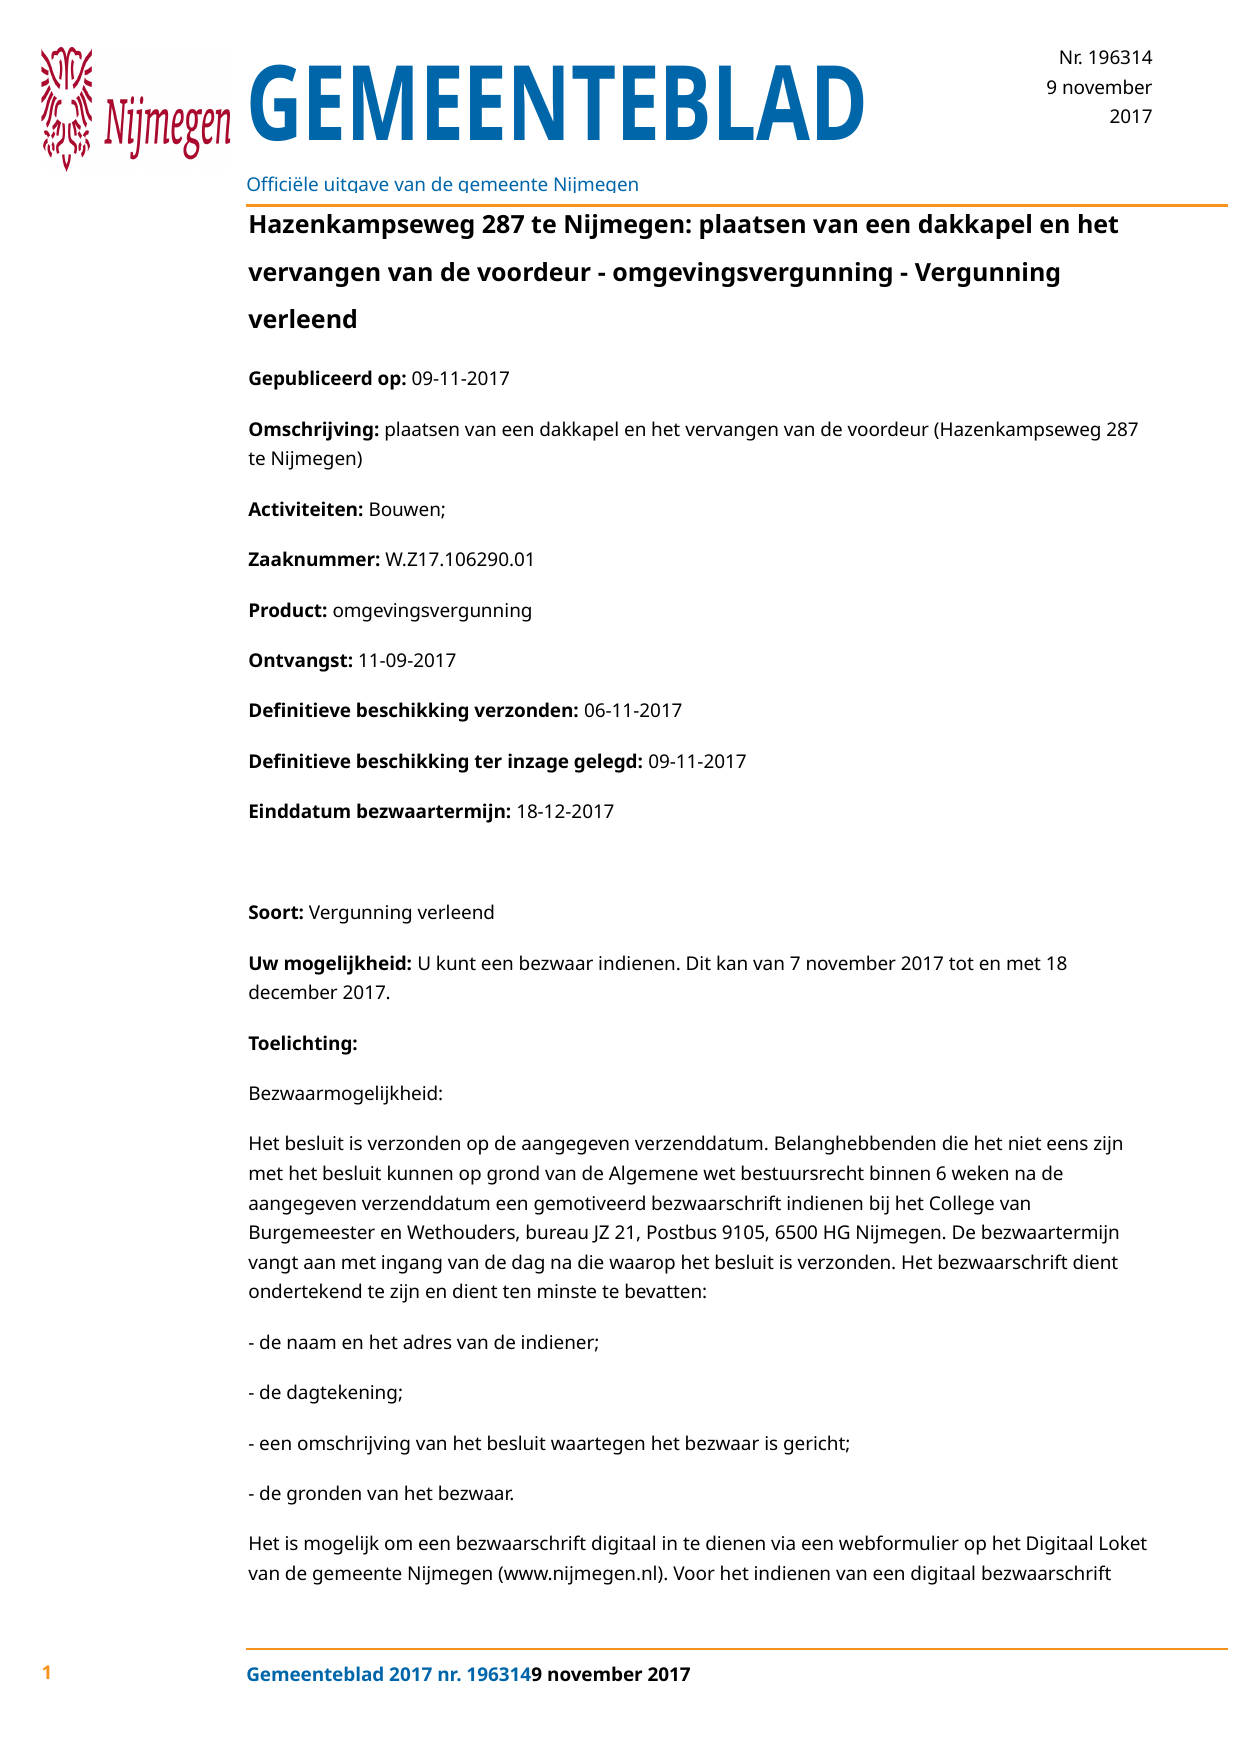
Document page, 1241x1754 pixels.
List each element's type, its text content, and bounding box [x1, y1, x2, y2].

text Zaaknummer: W.Z17.106290.01 [248, 546, 1152, 572]
text - de naam en het adres van de indiener; [248, 1329, 1152, 1354]
text Product: omgevingsvergunning [248, 597, 1152, 622]
text Hazenkampseweg 287 te Nijmegen: plaatsen van een dakkapel en het vervangen van de voordeur - omgevingsvergunning - Vergunning verleend [248, 207, 1152, 336]
text - de gronden van het bezwaar. [248, 1480, 1152, 1506]
text Soort: Vergunning verleend [248, 899, 1152, 925]
text Einddatum bezwaartermijn: 18-12-2017 [248, 798, 1152, 824]
text Omschrijving: plaatsen van een dakkapel en het vervangen van de voordeur (Hazenkampseweg 287 te Nijmegen) [248, 416, 1152, 471]
text Uw mogelijkheid: U kunt een bezwaar indienen. Dit kan van 7 november 2017 tot en met 18 december 2017. [248, 950, 1152, 1005]
text - de dagtekening; [248, 1379, 1152, 1405]
text Toelichting: [248, 1030, 1152, 1055]
text Definitieve beschikking verzonden: 06-11-2017 [248, 698, 1152, 723]
text - een omschrijving van het besluit waartegen het bezwaar is gericht; [248, 1430, 1152, 1455]
text Activiteiten: Bouwen; [248, 496, 1152, 522]
text Het besluit is verzonden op de aangegeven verzenddatum. Belanghebbenden die het niet eens zijn met het besluit kunnen op grond van de Algemene wet bestuursrecht binnen 6 weken na de aangegeven verzenddatum een gemotiveerd bezwaarschrift indienen bij het College van Burgemeester en Wethouders, bureau JZ 21, Postbus 9105, 6500 HG Nijmegen. De bezwaartermijn vangt aan met ingang van de dag na die waarop het besluit is verzonden. Het bezwaarschrift dient ondertekend te zijn en dient ten minste te bevatten: [248, 1131, 1152, 1304]
text Het is mogelijk om een bezwaarschrift digitaal in te dienen via een webformulier op het Digitaal Loket van de gemeente Nijmegen (www.nijmegen.nl). Voor het indienen van een digitaal bezwaarschrift [248, 1531, 1152, 1586]
text Bezwaarmogelijkheid: [248, 1080, 1152, 1106]
text Definitieve beschikking ter inzage gelegd: 09-11-2017 [248, 748, 1152, 774]
text Gepubliceerd op: 09-11-2017 [248, 366, 1152, 391]
text Ontvangst: 11-09-2017 [248, 647, 1152, 673]
picture [41, 47, 231, 172]
